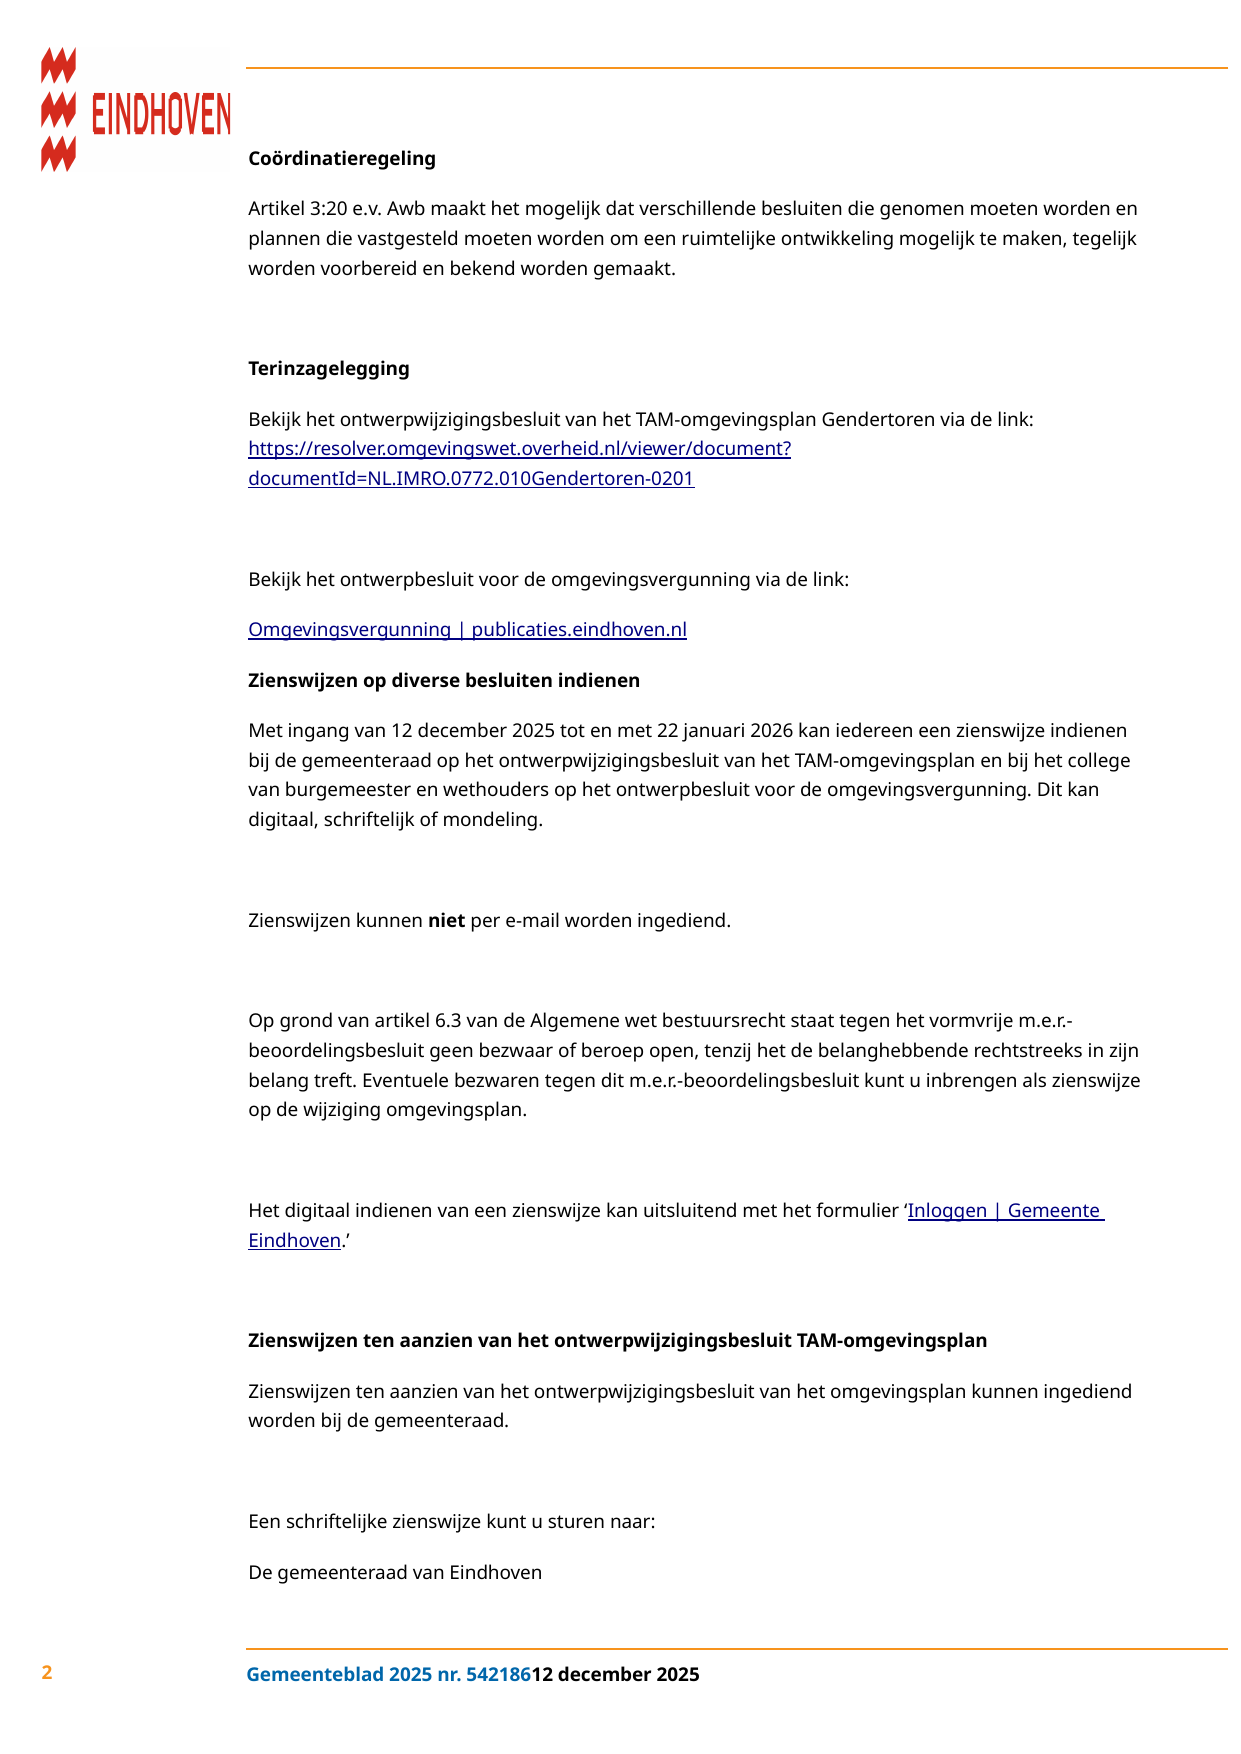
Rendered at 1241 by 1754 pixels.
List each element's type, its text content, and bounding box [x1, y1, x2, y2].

text Op grond van artikel 6.3 van de Algemene wet bestuursrecht staat tegen het vormvrije m.e.r.-beoordelingsbesluit geen bezwaar of beroep open, tenzij het de belanghebbende rechtstreeks in zijn belang treft. Eventuele bezwaren tegen dit m.e.r.-beoordelingsbesluit kunt u inbrengen als zienswijze op de wijziging omgevingsplan. [248, 1008, 1152, 1122]
text Coördinatieregeling [248, 145, 1152, 171]
text Het digitaal indienen van een zienswijze kan uitsluitend met het formulier ‘Inloggen | Gemeente Eindhoven.’ [248, 1197, 1152, 1253]
text Terinzagelegging [248, 356, 1152, 381]
picture [41, 47, 231, 172]
text Een schriftelijke zienswijze kunt u sturen naar: [248, 1508, 1152, 1534]
text De gemeenteraad van Eindhoven [248, 1559, 1152, 1585]
text Zienswijzen ten aanzien van het ontwerpwijzigingsbesluit van het omgevingsplan kunnen ingediend worden bij de gemeenteraad. [248, 1378, 1152, 1433]
text Zienswijzen ten aanzien van het ontwerpwijzigingsbesluit TAM-omgevingsplan [248, 1328, 1152, 1353]
text Omgevingsvergunning | publicaties.eindhoven.nl [248, 616, 1152, 642]
text Zienswijzen kunnen niet per e-mail worden ingediend. [248, 907, 1152, 933]
text Zienswijzen op diverse besluiten indienen [248, 667, 1152, 693]
text Met ingang van 12 december 2025 tot en met 22 januari 2026 kan iedereen een zienswijze indienen bij de gemeenteraad op het ontwerpwijzigingsbesluit van het TAM-omgevingsplan en bij het college van burgemeester en wethouders op het ontwerpbesluit voor de omgevingsvergunning. Dit kan digitaal, schriftelijk of mondeling. [248, 717, 1152, 832]
text Bekijk het ontwerpbesluit voor de omgevingsvergunning via de link: [248, 566, 1152, 592]
text Artikel 3:20 e.v. Awb maakt het mogelijk dat verschillende besluiten die genomen moeten worden en plannen die vastgesteld moeten worden om een ruimtelijke ontwikkeling mogelijk te maken, tegelijk worden voorbereid en bekend worden gemaakt. [248, 196, 1152, 281]
text Bekijk het ontwerpwijzigingsbesluit van het TAM-omgevingsplan Gendertoren via de link: https://resolver.omgevingswet.overheid.nl/viewer/document?documentId=NL.IMRO.0772.010Gendertoren-0201 [248, 406, 1152, 491]
